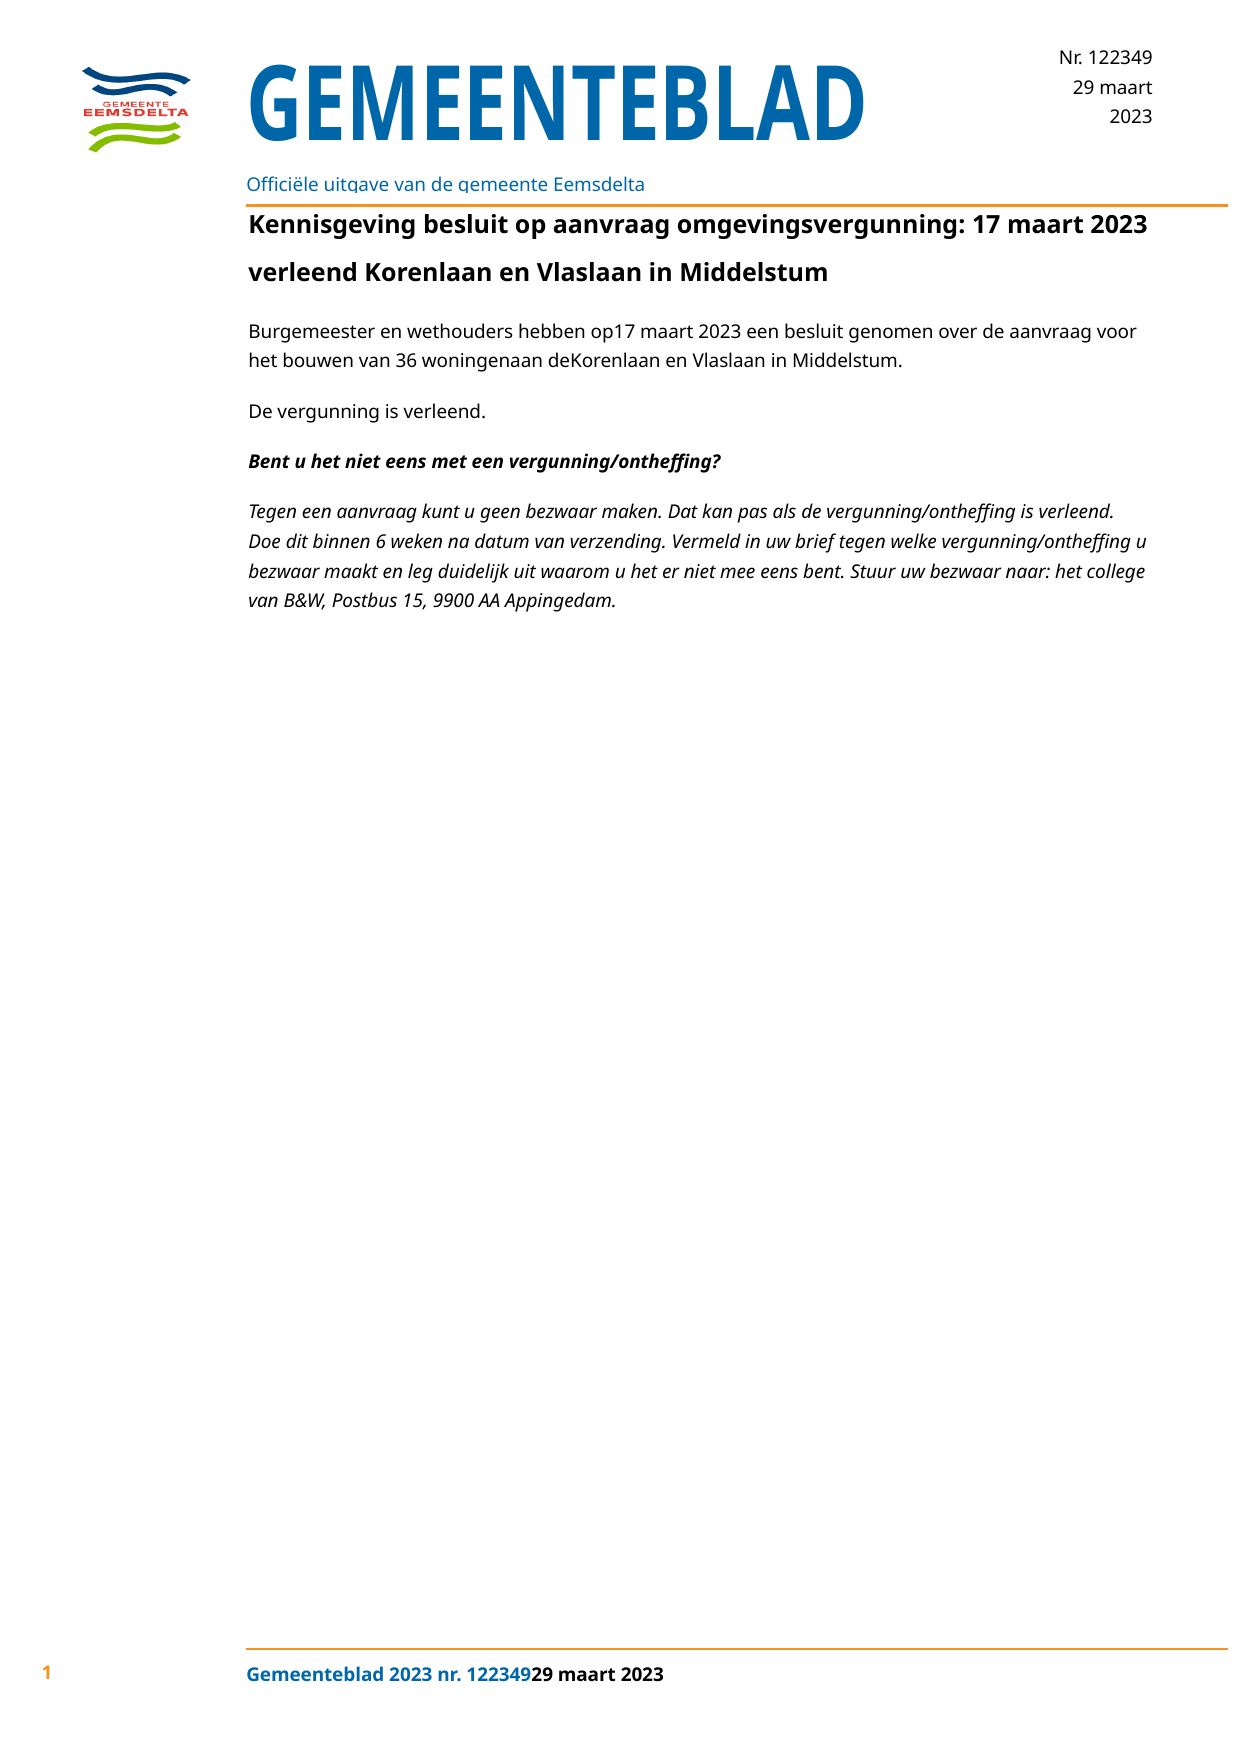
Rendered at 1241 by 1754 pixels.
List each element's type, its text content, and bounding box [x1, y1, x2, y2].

text Burgemeester en wethouders hebben op17 maart 2023 een besluit genomen over de aanvraag voor het bouwen van 36 woningenaan deKorenlaan en Vlaslaan in Middelstum. [248, 318, 1152, 373]
text Kennisgeving besluit op aanvraag omgevingsvergunning: 17 maart 2023 verleend Korenlaan en Vlaslaan in Middelstum [248, 207, 1152, 288]
text De vergunning is verleend. [248, 398, 1152, 424]
picture [41, 47, 231, 172]
text Bent u het niet eens met een vergunning/ontheffing? [248, 448, 1152, 474]
text Tegen een aanvraag kunt u geen bezwaar maken. Dat kan pas als de vergunning/ontheffing is verleend. Doe dit binnen 6 weken na datum van verzending. Vermeld in uw brief tegen welke vergunning/ontheffing u bezwaar maakt en leg duidelijk uit waarom u het er niet mee eens bent. Stuur uw bezwaar naar: het college van B&W, Postbus 15, 9900 AA Appingedam. [248, 499, 1152, 613]
